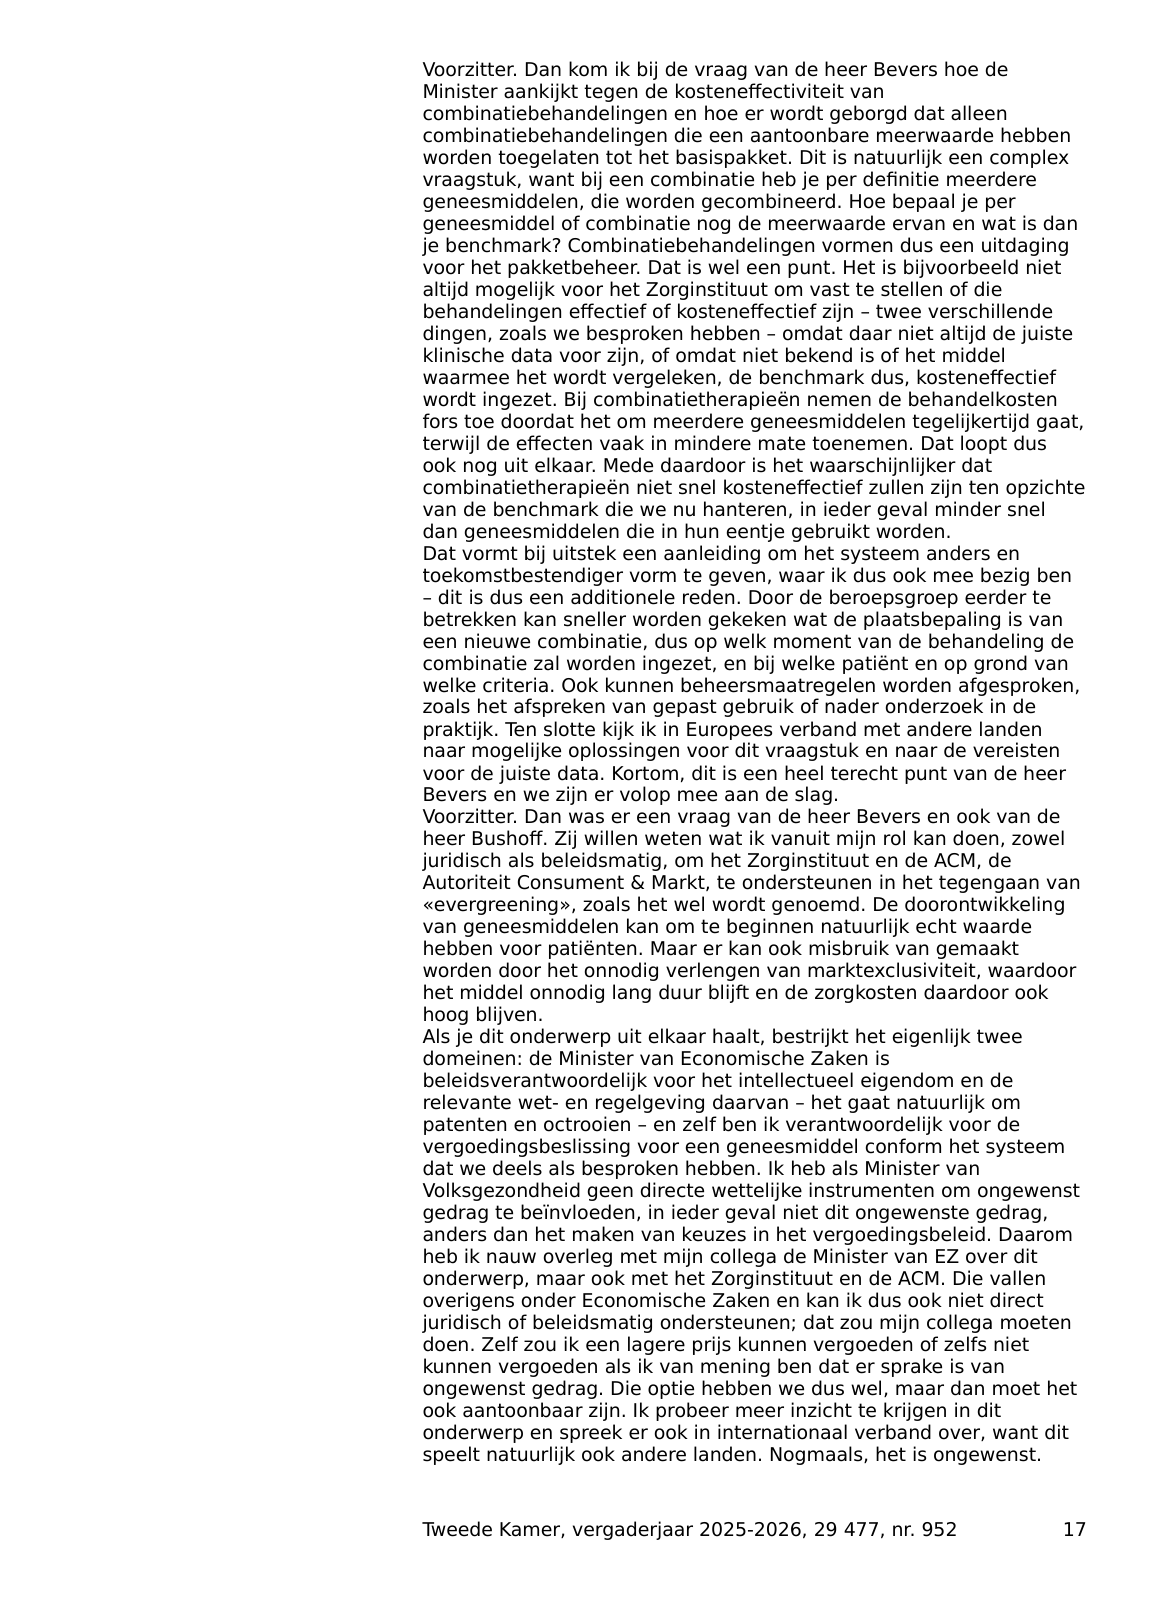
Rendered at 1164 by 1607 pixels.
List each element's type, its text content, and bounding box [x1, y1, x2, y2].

text Voorzitter. Dan kom ik bij de vraag van de heer Bevers hoe de Minister aankijkt tegen de kosteneffectiviteit van combinatiebehandelingen en hoe er wordt geborgd dat alleen combinatiebehandelingen die een aantoonbare meerwaarde hebben worden toegelaten tot het basispakket. Dit is natuurlijk een complex vraagstuk, want bij een combinatie heb je per definitie meerdere geneesmiddelen, die worden gecombineerd. Hoe bepaal je per geneesmiddel of combinatie nog de meerwaarde ervan en wat is dan je benchmark? Combinatiebehandelingen vormen dus een uitdaging voor het pakketbeheer. Dat is wel een punt. Het is bijvoorbeeld niet altijd mogelijk voor het Zorginstituut om vast te stellen of die behandelingen effectief of kosteneffectief zijn – twee verschillende dingen, zoals we besproken hebben – omdat daar niet altijd de juiste klinische data voor zijn, of omdat niet bekend is of het middel waarmee het wordt vergeleken, de benchmark dus, kosteneffectief wordt ingezet. Bij combinatietherapieën nemen de behandelkosten fors toe doordat het om meerdere geneesmiddelen tegelijkertijd gaat, terwijl de effecten vaak in mindere mate toenemen. Dat loopt dus ook nog uit elkaar. Mede daardoor is het waarschijnlijker dat combinatietherapieën niet snel kosteneffectief zullen zijn ten opzichte van de benchmark die we nu hanteren, in ieder geval minder snel dan geneesmiddelen die in hun eentje gebruikt worden. [422, 59, 1087, 543]
text Voorzitter. Dan was er een vraag van de heer Bevers en ook van de heer Bushoff. Zij willen weten wat ik vanuit mijn rol kan doen, zowel juridisch als beleidsmatig, om het Zorginstituut en de ACM, de Autoriteit Consument & Markt, te ondersteunen in het tegengaan van «evergreening», zoals het wel wordt genoemd. De doorontwikkeling van geneesmiddelen kan om te beginnen natuurlijk echt waarde hebben voor patiënten. Maar er kan ook misbruik van gemaakt worden door het onnodig verlengen van marktexclusiviteit, waardoor het middel onnodig lang duur blijft en de zorgkosten daardoor ook hoog blijven. [422, 806, 1087, 1026]
text Als je dit onderwerp uit elkaar haalt, bestrijkt het eigenlijk twee domeinen: de Minister van Economische Zaken is beleidsverantwoordelijk voor het intellectueel eigendom en de relevante wet- en regelgeving daarvan – het gaat natuurlijk om patenten en octrooien – en zelf ben ik verantwoordelijk voor de vergoedingsbeslissing voor een geneesmiddel conform het systeem dat we deels als besproken hebben. Ik heb als Minister van Volksgezondheid geen directe wettelijke instrumenten om ongewenst gedrag te beïnvloeden, in ieder geval niet dit ongewenste gedrag, anders dan het maken van keuzes in het vergoedingsbeleid. Daarom heb ik nauw overleg met mijn collega de Minister van EZ over dit onderwerp, maar ook met het Zorginstituut en de ACM. Die vallen overigens onder Economische Zaken en kan ik dus ook niet direct juridisch of beleidsmatig ondersteunen; dat zou mijn collega moeten doen. Zelf zou ik een lagere prijs kunnen vergoeden of zelfs niet kunnen vergoeden als ik van mening ben dat er sprake is van ongewenst gedrag. Die optie hebben we dus wel, maar dan moet het ook aantoonbaar zijn. Ik probeer meer inzicht te krijgen in dit onderwerp en spreek er ook in internationaal verband over, want dit speelt natuurlijk ook andere landen. Nogmaals, het is ongewenst. [422, 1026, 1087, 1466]
text Dat vormt bij uitstek een aanleiding om het systeem anders en toekomstbestendiger vorm te geven, waar ik dus ook mee bezig ben – dit is dus een additionele reden. Door de beroepsgroep eerder te betrekken kan sneller worden gekeken wat de plaatsbepaling is van een nieuwe combinatie, dus op welk moment van de behandeling de combinatie zal worden ingezet, en bij welke patiënt en op grond van welke criteria. Ook kunnen beheersmaatregelen worden afgesproken, zoals het afspreken van gepast gebruik of nader onderzoek in de praktijk. Ten slotte kijk ik in Europees verband met andere landen naar mogelijke oplossingen voor dit vraagstuk en naar de vereisten voor de juiste data. Kortom, dit is een heel terecht punt van de heer Bevers en we zijn er volop mee aan de slag. [422, 543, 1087, 806]
